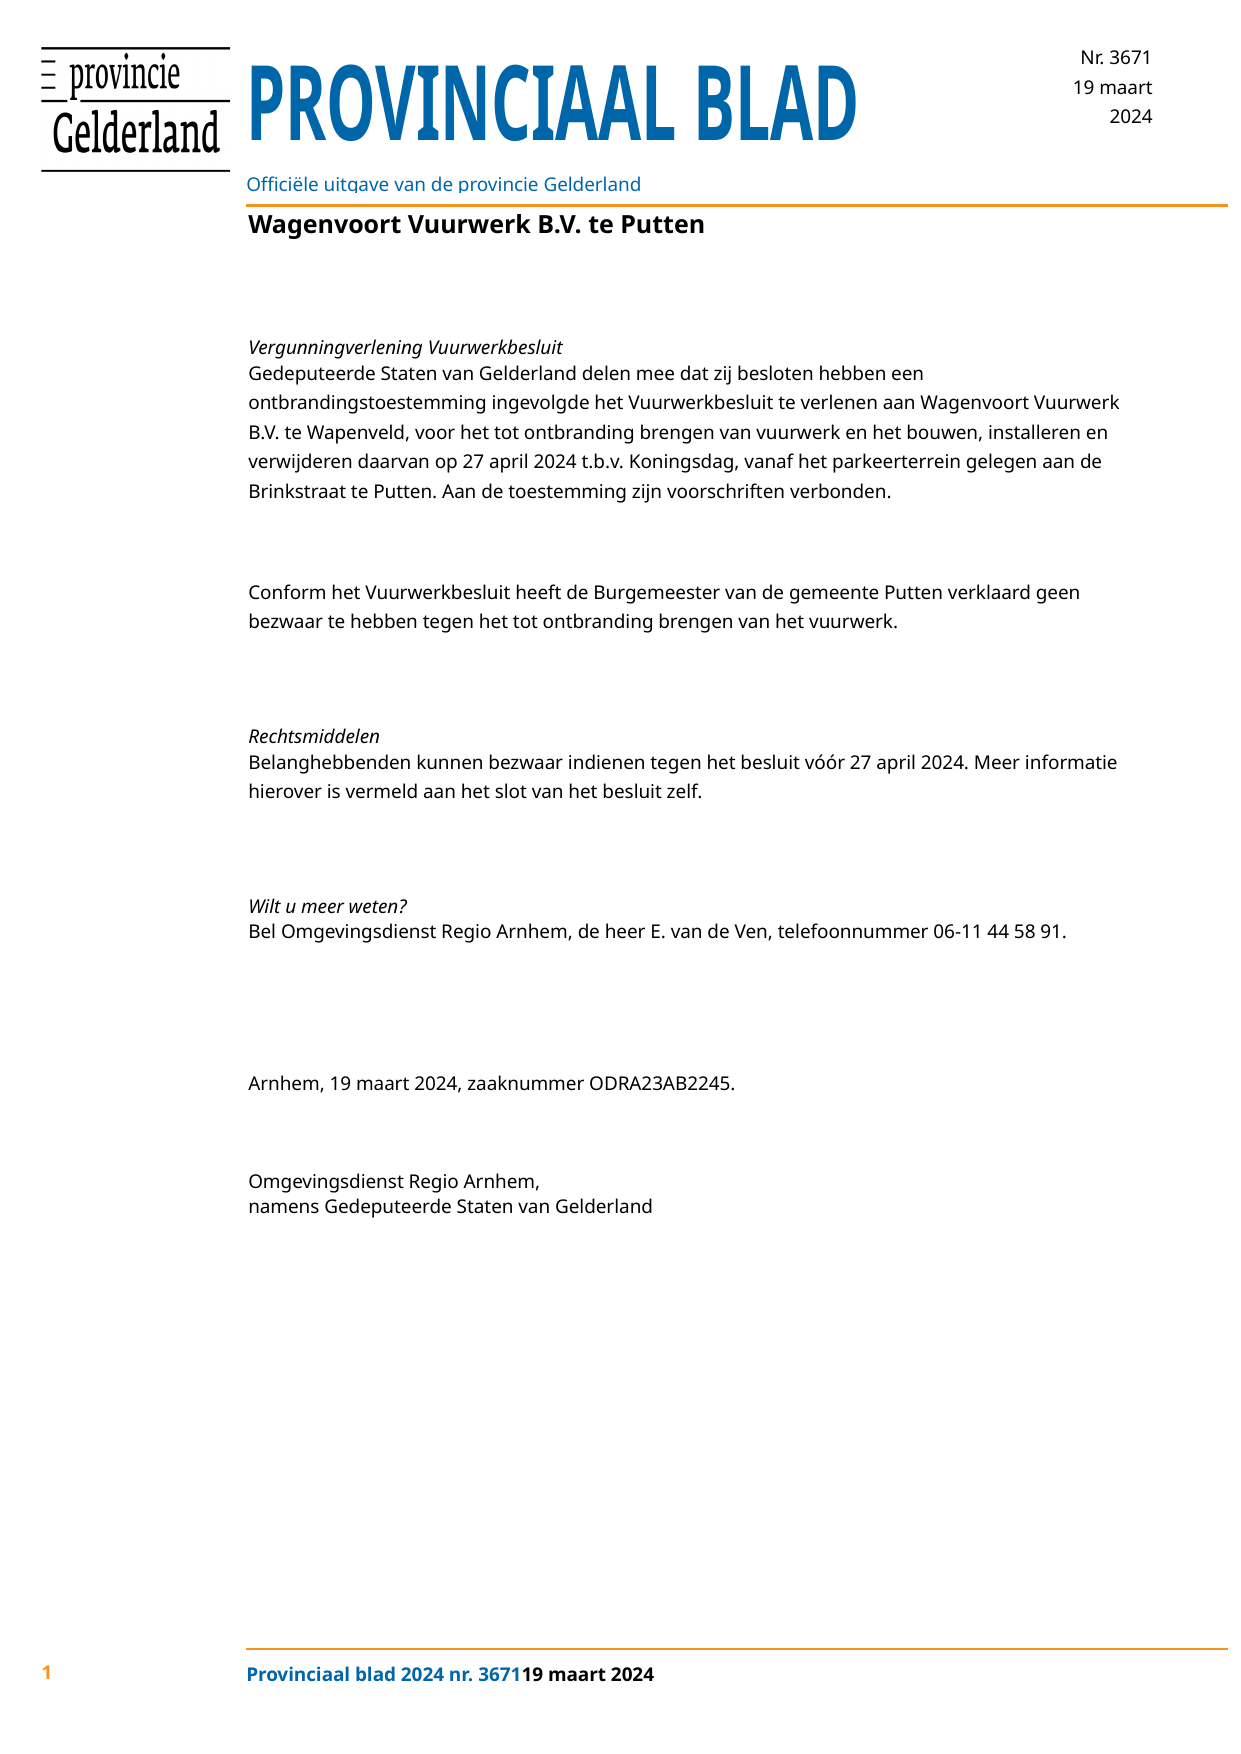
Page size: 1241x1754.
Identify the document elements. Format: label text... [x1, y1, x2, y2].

text Belanghebbenden kunnen bezwaar indienen tegen het besluit vóór 27 april 2024. Meer informatie hierover is vermeld aan het slot van het besluit zelf. [248, 749, 1152, 804]
text Gedeputeerde Staten van Gelderland delen mee dat zij besloten hebben een ontbrandingstoestemming ingevolgde het Vuurwerkbesluit te verlenen aan Wagenvoort Vuurwerk B.V. te Wapenveld, voor het tot ontbranding brengen van vuurwerk en het bouwen, installeren en verwijderen daarvan op 27 april 2024 t.b.v. Koningsdag, vanaf het parkeerterrein gelegen aan de Brinkstraat te Putten. Aan de toestemming zijn voorschriften verbonden. [248, 360, 1152, 504]
text Vergunningverlening Vuurwerkbesluit [248, 334, 1152, 360]
text Arnhem, 19 maart 2024, zaaknummer ODRA23AB2245. [248, 1070, 1152, 1096]
text Omgevingsdienst Regio Arnhem, [248, 1168, 1152, 1194]
text Rechtsmiddelen [248, 723, 1152, 749]
text Bel Omgevingsdienst Regio Arnhem, de heer E. van de Ven, telefoonnummer 06-11 44 58 91. [248, 918, 1152, 944]
text Wagenvoort Vuurwerk B.V. te Putten [248, 207, 1152, 241]
text Conform het Vuurwerkbesluit heeft de Burgemeester van de gemeente Putten verklaard geen bezwaar te hebben tegen het tot ontbranding brengen van het vuurwerk. [248, 579, 1152, 634]
text Wilt u meer weten? [248, 893, 1152, 918]
picture [41, 47, 231, 172]
text namens Gedeputeerde Staten van Gelderland [248, 1194, 1152, 1219]
